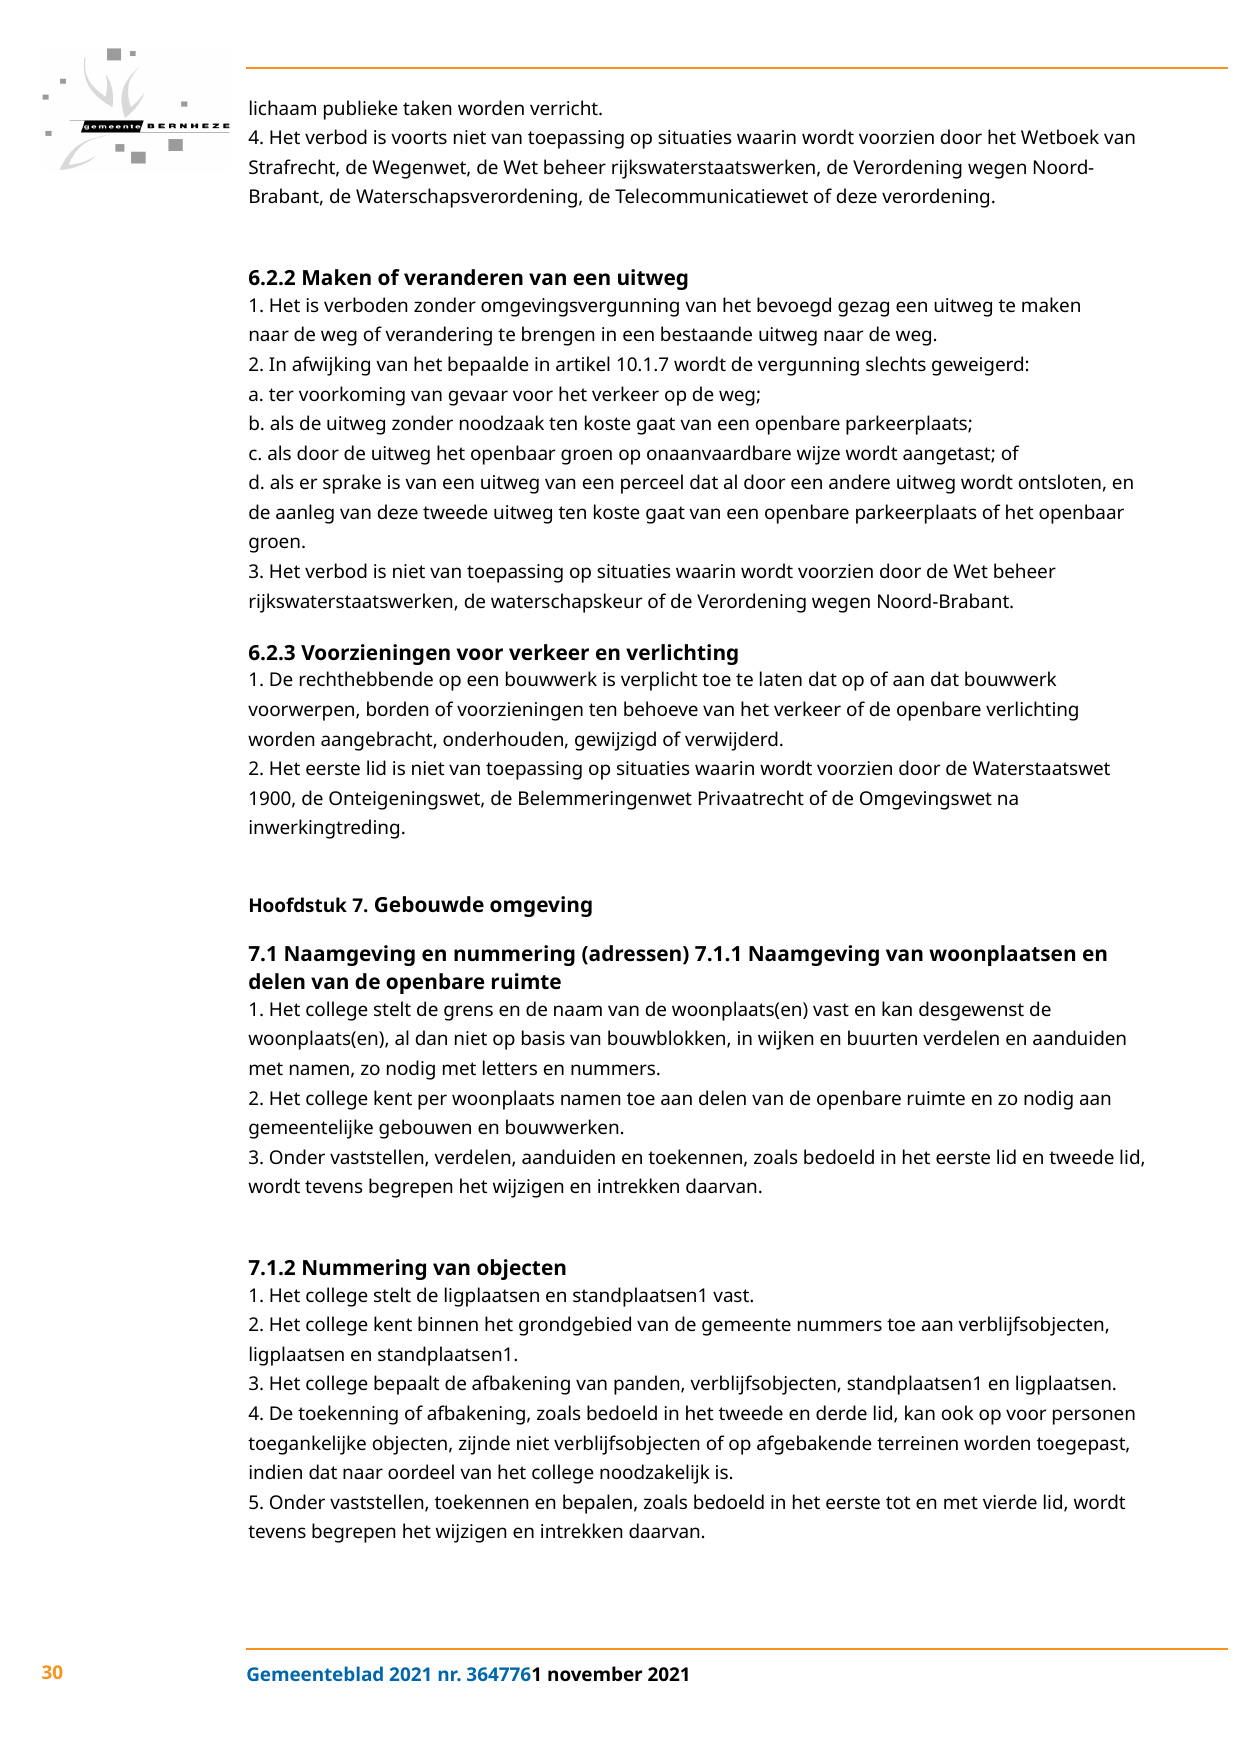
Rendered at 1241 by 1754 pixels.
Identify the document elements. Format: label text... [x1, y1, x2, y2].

text naar de weg of verandering te brengen in een bestaande uitweg naar de weg. [248, 322, 1152, 347]
text c. als door de uitweg het openbaar groen op onaanvaardbare wijze wordt aangetast; of [248, 440, 1152, 466]
text 2. In afwijking van het bepaalde in artikel 10.1.7 wordt de vergunning slechts geweigerd: [248, 351, 1152, 377]
text Hoofdstuk 7. Gebouwde omgeving [248, 890, 1152, 918]
text 1. Het college stelt de ligplaatsen en standplaatsen1 vast. [248, 1282, 1152, 1308]
picture [41, 47, 231, 172]
text 7.1 Naamgeving en nummering (adressen) 7.1.1 Naamgeving van woonplaatsen en delen van de openbare ruimte [248, 939, 1152, 996]
text 2. Het college kent per woonplaats namen toe aan delen van de openbare ruimte en zo nodig aan gemeentelijke gebouwen en bouwwerken. [248, 1085, 1152, 1140]
text 6.2.2 Maken of veranderen van een uitweg [248, 263, 1152, 292]
text 2. Het eerste lid is niet van toepassing op situaties waarin wordt voorzien door de Waterstaatswet 1900, de Onteigeningswet, de Belemmeringenwet Privaatrecht of de Omgevingswet na inwerkingtreding. [248, 755, 1152, 840]
text 4. Het verbod is voorts niet van toepassing op situaties waarin wordt voorzien door het Wetboek van Strafrecht, de Wegenwet, de Wet beheer rijkswaterstaatswerken, de Verordening wegen Noord- Brabant, de Waterschapsverordening, de Telecommunicatiewet of deze verordening. [248, 124, 1152, 209]
text 3. Het verbod is niet van toepassing op situaties waarin wordt voorzien door de Wet beheer rijkswaterstaatswerken, de waterschapskeur of de Verordening wegen Noord-Brabant. [248, 558, 1152, 613]
text 1. Het college stelt de grens en de naam van de woonplaats(en) vast en kan desgewenst de woonplaats(en), al dan niet op basis van bouwblokken, in wijken en buurten verdelen en aanduiden met namen, zo nodig met letters en nummers. [248, 996, 1152, 1081]
text d. als er sprake is van een uitweg van een perceel dat al door een andere uitweg wordt ontsloten, en de aanleg van deze tweede uitweg ten koste gaat van een openbare parkeerplaats of het openbaar groen. [248, 469, 1152, 554]
text 3. Onder vaststellen, verdelen, aanduiden en toekennen, zoals bedoeld in het eerste lid en tweede lid, wordt tevens begrepen het wijzigen en intrekken daarvan. [248, 1144, 1152, 1199]
text 7.1.2 Nummering van objecten [248, 1253, 1152, 1282]
text 4. De toekenning of afbakening, zoals bedoeld in het tweede en derde lid, kan ook op voor personen toegankelijke objecten, zijnde niet verblijfsobjecten of op afgebakende terreinen worden toegepast, indien dat naar oordeel van het college noodzakelijk is. [248, 1400, 1152, 1485]
text 2. Het college kent binnen het grondgebied van de gemeente nummers toe aan verblijfsobjecten, ligplaatsen en standplaatsen1. [248, 1311, 1152, 1367]
text lichaam publieke taken worden verricht. [248, 95, 1152, 121]
text a. ter voorkoming van gevaar voor het verkeer op de weg; [248, 381, 1152, 406]
text 1. De rechthebbende op een bouwwerk is verplicht toe te laten dat op of aan dat bouwwerk voorwerpen, borden of voorzieningen ten behoeve van het verkeer of de openbare verlichting worden aangebracht, onderhouden, gewijzigd of verwijderd. [248, 667, 1152, 752]
text 5. Onder vaststellen, toekennen en bepalen, zoals bedoeld in het eerste tot en met vierde lid, wordt tevens begrepen het wijzigen en intrekken daarvan. [248, 1489, 1152, 1544]
text 3. Het college bepaalt de afbakening van panden, verblijfsobjecten, standplaatsen1 en ligplaatsen. [248, 1371, 1152, 1396]
text 1. Het is verboden zonder omgevingsvergunning van het bevoegd gezag een uitweg te maken [248, 292, 1152, 318]
text 6.2.3 Voorzieningen voor verkeer en verlichting [248, 638, 1152, 667]
text b. als de uitweg zonder noodzaak ten koste gaat van een openbare parkeerplaats; [248, 410, 1152, 436]
